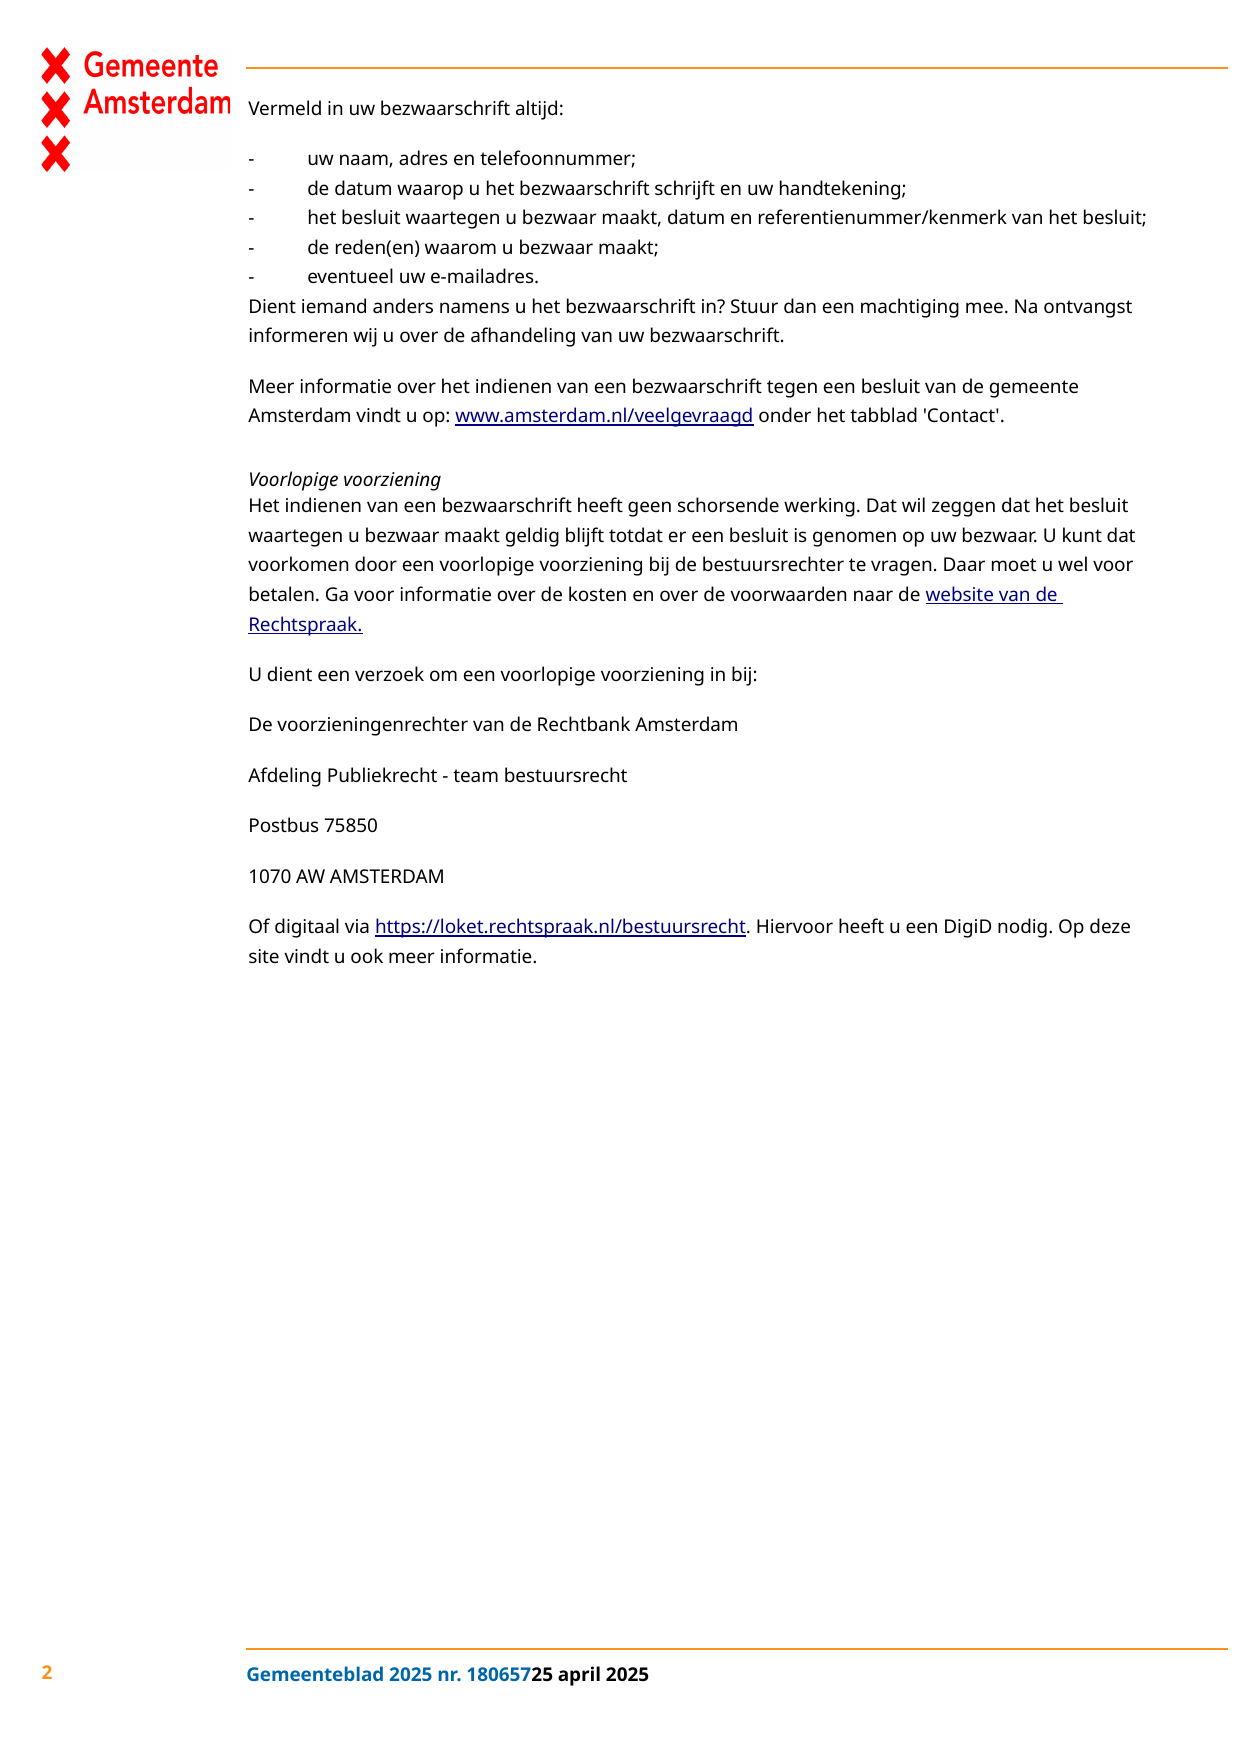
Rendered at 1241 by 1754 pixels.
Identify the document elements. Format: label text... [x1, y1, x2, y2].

text U dient een verzoek om een voorlopige voorziening in bij: [248, 661, 1152, 687]
text De voorzieningenrechter van de Rechtbank Amsterdam [248, 712, 1152, 737]
text Of digitaal via https://loket.rechtspraak.nl/bestuursrecht. Hiervoor heeft u een DigiD nodig. Op deze site vindt u ook meer informatie. [248, 913, 1152, 968]
text Voorlopige voorziening [248, 467, 1152, 492]
text Postbus 75850 [248, 812, 1152, 838]
list het besluit waartegen u bezwaar maakt, datum en referentienummer/kenmerk van het besluit; [248, 204, 1152, 230]
text Vermeld in uw bezwaarschrift altijd: [248, 95, 1152, 121]
text 1070 AW AMSTERDAM [248, 863, 1152, 888]
text Meer informatie over het indienen van een bezwaarschrift tegen een besluit van de gemeente Amsterdam vindt u op: www.amsterdam.nl/veelgevraagd onder het tabblad 'Contact'. [248, 373, 1152, 428]
list eventueel uw e-mailadres. [248, 263, 1152, 289]
text Het indienen van een bezwaarschrift heeft geen schorsende werking. Dat wil zeggen dat het besluit waartegen u bezwaar maakt geldig blijft totdat er een besluit is genomen op uw bezwaar. U kunt dat voorkomen door een voorlopige voorziening bij de bestuursrechter te vragen. Daar moet u wel voor betalen. Ga voor informatie over de kosten en over de voorwaarden naar de website van de Rechtspraak. [248, 492, 1152, 636]
list de reden(en) waarom u bezwaar maakt; [248, 234, 1152, 260]
list uw naam, adres en telefoonnummer; [248, 145, 1152, 171]
picture [41, 47, 231, 172]
text Dient iemand anders namens u het bezwaarschrift in? Stuur dan een machtiging mee. Na ontvangst informeren wij u over de afhandeling van uw bezwaarschrift. [248, 293, 1152, 348]
text Afdeling Publiekrecht - team bestuursrecht [248, 762, 1152, 788]
list de datum waarop u het bezwaarschrift schrijft en uw handtekening; [248, 175, 1152, 201]
